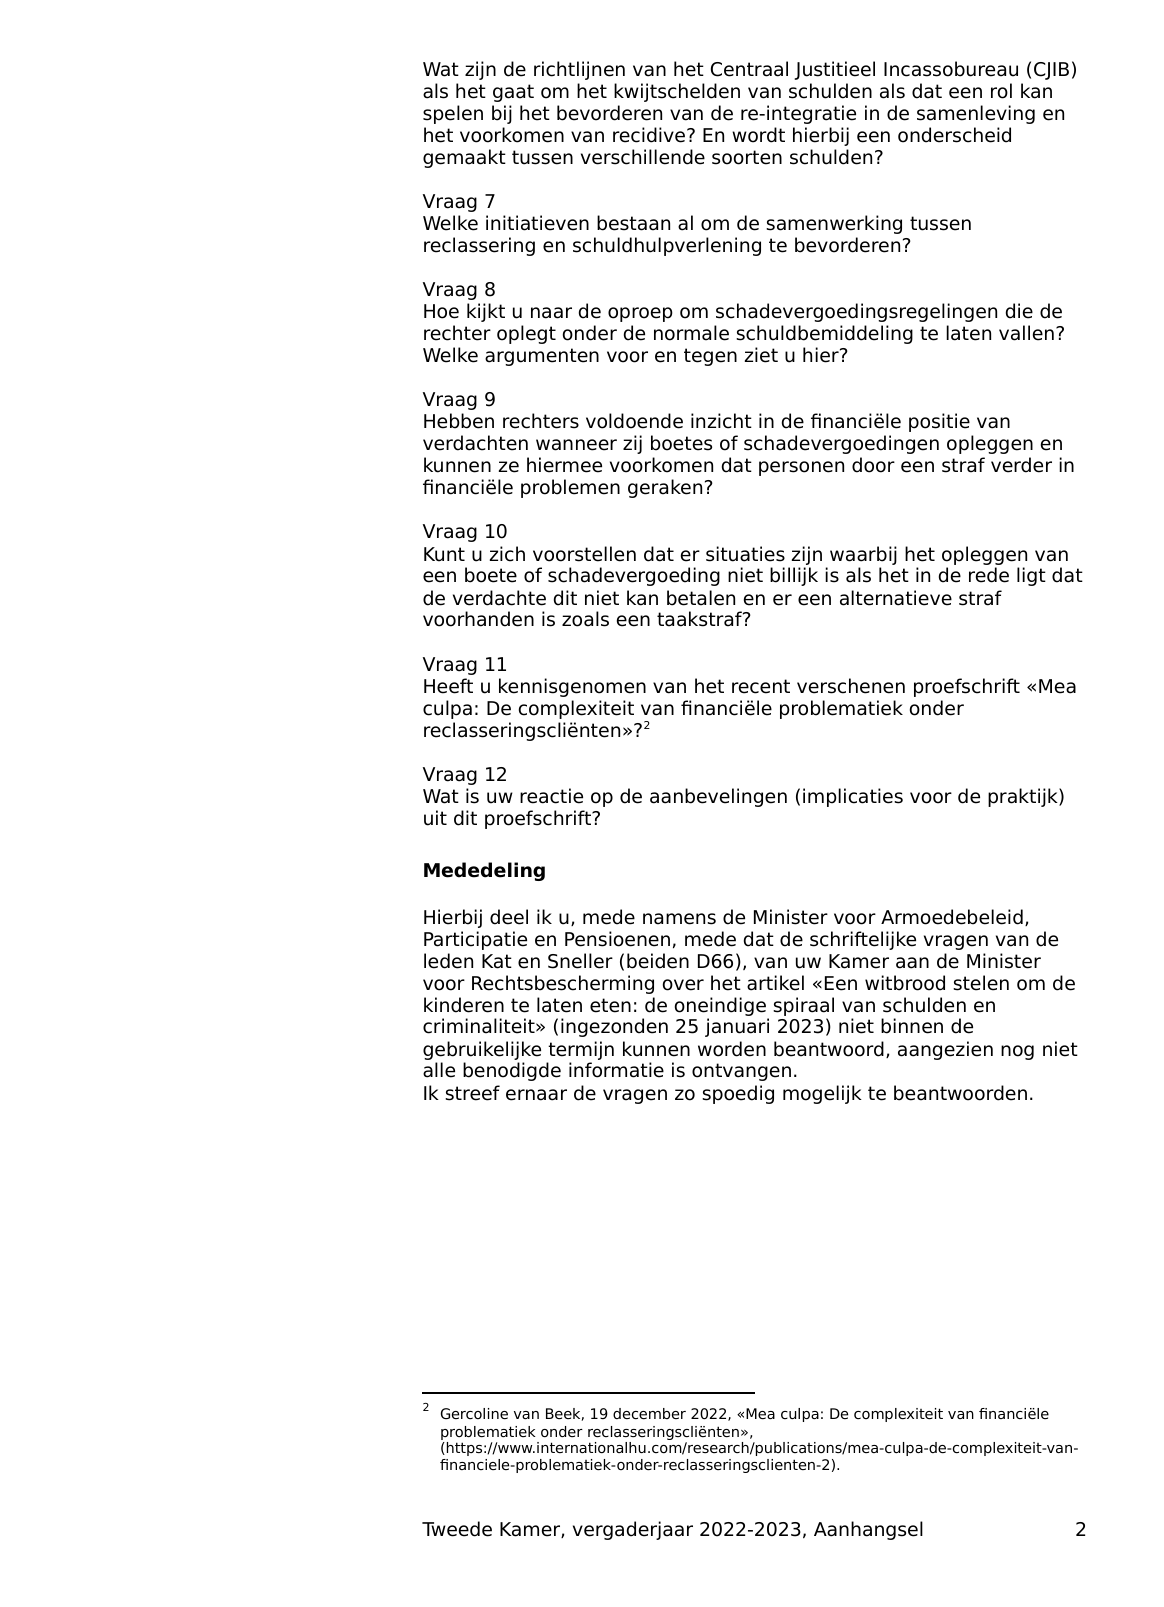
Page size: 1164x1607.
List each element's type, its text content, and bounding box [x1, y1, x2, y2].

text Wat zijn de richtlijnen van het Centraal Justitieel Incassobureau (CJIB) als het gaat om het kwijtschelden van schulden als dat een rol kan spelen bij het bevorderen van de re-integratie in de samenleving en het voorkomen van recidive? En wordt hierbij een onderscheid gemaakt tussen verschillende soorten schulden? [422, 59, 1087, 169]
text Vraag 7 [422, 191, 1087, 213]
text Vraag 9 [422, 389, 1087, 411]
text Vraag 12 [422, 764, 1087, 786]
text Vraag 11 [422, 653, 1087, 676]
text Vraag 10 [422, 521, 1087, 543]
text Hierbij deel ik u, mede namens de Minister voor Armoedebeleid, Participatie en Pensioenen, mede dat de schriftelijke vragen van de leden Kat en Sneller (beiden D66), van uw Kamer aan de Minister voor Rechtsbescherming over het artikel «Een witbrood stelen om de kinderen te laten eten: de oneindige spiraal van schulden en criminaliteit» (ingezonden 25 januari 2023) niet binnen de gebruikelijke termijn kunnen worden beantwoord, aangezien nog niet alle benodigde informatie is ontvangen. [422, 907, 1087, 1082]
text Heeft u kennisgenomen van het recent verschenen proefschrift «Mea culpa: De complexiteit van financiële problematiek onder reclasseringscliënten»? [422, 676, 1087, 741]
text Kunt u zich voorstellen dat er situaties zijn waarbij het opleggen van een boete of schadevergoeding niet billijk is als het in de rede ligt dat de verdachte dit niet kan betalen en er een alternatieve straf voorhanden is zoals een taakstraf? [422, 543, 1087, 631]
text Welke initiatieven bestaan al om de samenwerking tussen reclassering en schuldhulpverlening te bevorderen? [422, 213, 1087, 257]
text Hoe kijkt u naar de oproep om schadevergoedingsregelingen die de rechter oplegt onder de normale schuldbemiddeling te laten vallen? Welke argumenten voor en tegen ziet u hier? [422, 301, 1087, 367]
text Gercoline van Beek, 19 december 2022, «Mea culpa: De complexiteit van financiële problematiek onder reclasseringscliënten», (https://www.internationalhu.com/research/publications/mea-culpa-de-complexiteit-van-financiele-problematiek-onder-reclasseringsclienten-2). [422, 1402, 1087, 1474]
subtitle Mededeling [422, 859, 1087, 882]
text Hebben rechters voldoende inzicht in de financiële positie van verdachten wanneer zij boetes of schadevergoedingen opleggen en kunnen ze hiermee voorkomen dat personen door een straf verder in financiële problemen geraken? [422, 411, 1087, 499]
text Wat is uw reactie op de aanbevelingen (implicaties voor de praktijk) uit dit proefschrift? [422, 786, 1087, 829]
text Ik streef ernaar de vragen zo spoedig mogelijk te beantwoorden. [422, 1082, 1087, 1104]
text Vraag 8 [422, 279, 1087, 301]
